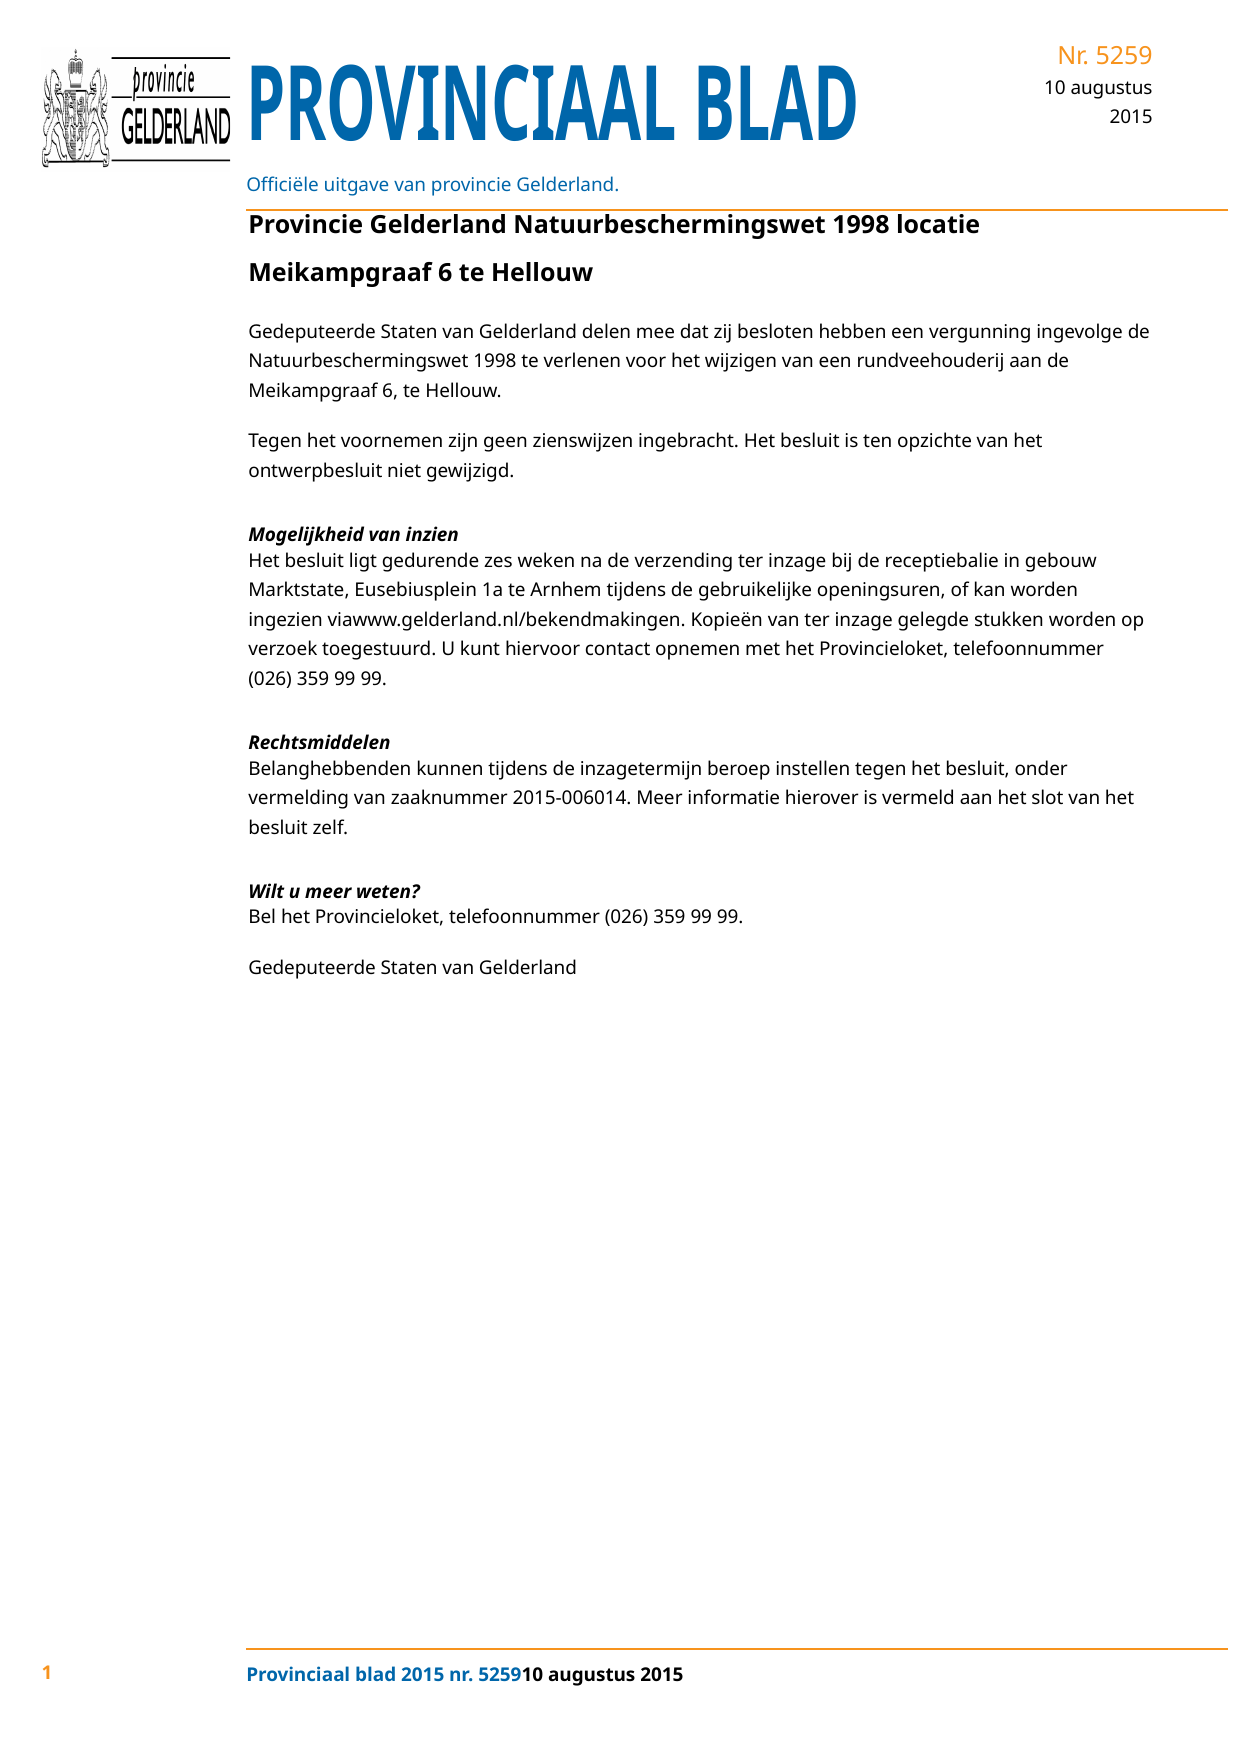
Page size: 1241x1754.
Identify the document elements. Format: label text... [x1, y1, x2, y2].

text Mogelijkheid van inzien [248, 521, 1152, 547]
text Wilt u meer weten? [248, 878, 1152, 904]
text Provincie Gelderland Natuurbeschermingswet 1998 locatie Meikampgraaf 6 te Hellouw [248, 211, 1152, 288]
text Rechtsmiddelen [248, 729, 1152, 755]
text Het besluit ligt gedurende zes weken na de verzending ter inzage bij de receptiebalie in gebouw Marktstate, Eusebiusplein 1a te Arnhem tijdens de gebruikelijke openingsuren, of kan worden ingezien viawww.gelderland.nl/bekendmakingen. Kopieën van ter inzage gelegde stukken worden op verzoek toegestuurd. U kunt hiervoor contact opnemen met het Provincieloket, telefoonnummer (026) 359 99 99. [248, 547, 1152, 691]
text Gedeputeerde Staten van Gelderland [248, 954, 1152, 980]
text Belanghebbenden kunnen tijdens de inzagetermijn beroep instellen tegen het besluit, onder vermelding van zaaknummer 2015-006014. Meer informatie hierover is vermeld aan het slot van het besluit zelf. [248, 755, 1152, 840]
text Bel het Provincieloket, telefoonnummer (026) 359 99 99. [248, 904, 1152, 929]
text Tegen het voornemen zijn geen zienswijzen ingebracht. Het besluit is ten opzichte van het ontwerpbesluit niet gewijzigd. [248, 427, 1152, 483]
text Gedeputeerde Staten van Gelderland delen mee dat zij besloten hebben een vergunning ingevolge de Natuurbeschermingswet 1998 te verlenen voor het wijzigen van een rundveehouderij aan de Meikampgraaf 6, te Hellouw. [248, 318, 1152, 403]
picture [41, 47, 231, 172]
